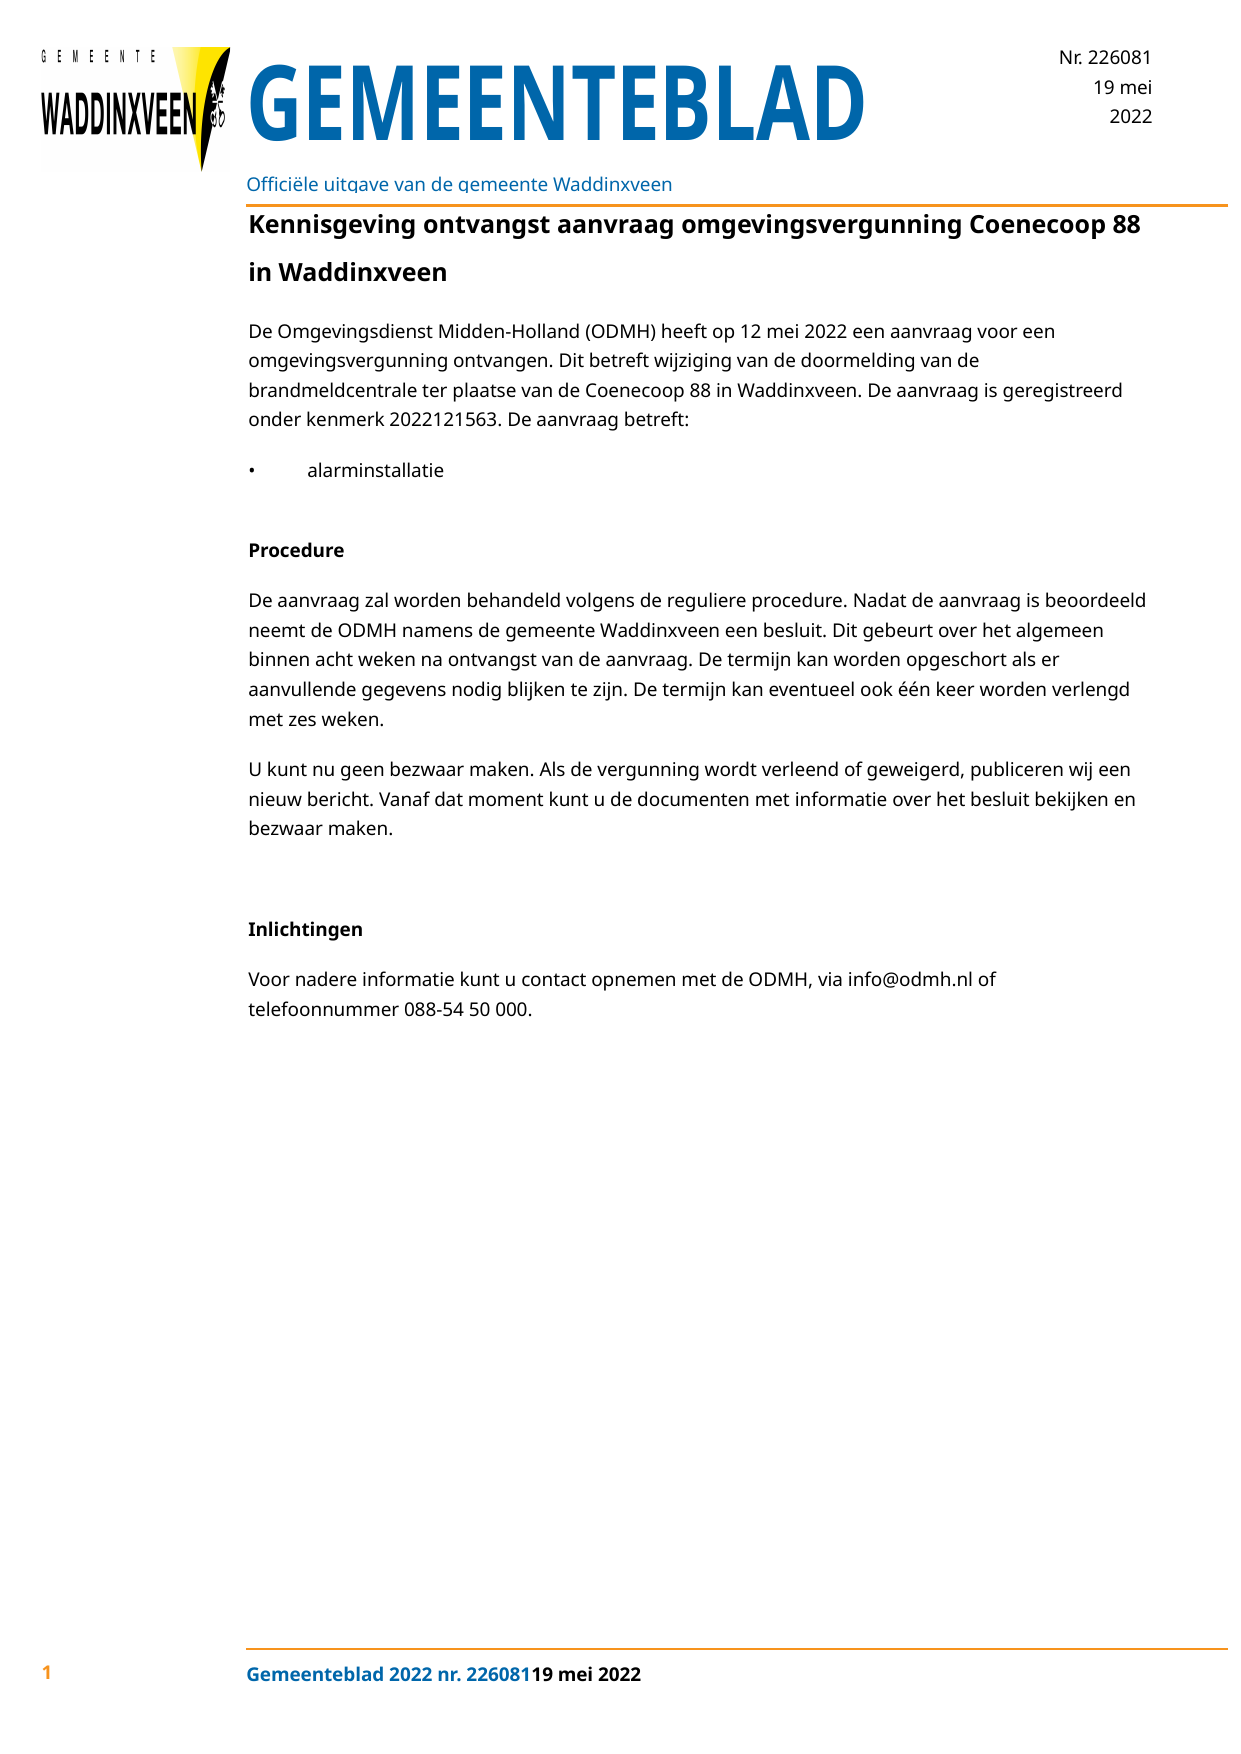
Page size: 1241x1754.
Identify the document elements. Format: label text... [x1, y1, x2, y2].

text De Omgevingsdienst Midden-Holland (ODMH) heeft op 12 mei 2022 een aanvraag voor een omgevingsvergunning ontvangen. Dit betreft wijziging van de doormelding van de brandmeldcentrale ter plaatse van de Coenecoop 88 in Waddinxveen. De aanvraag is geregistreerd onder kenmerk 2022121563. De aanvraag betreft: [248, 318, 1152, 432]
text Inlichtingen [248, 916, 1152, 942]
text De aanvraag zal worden behandeld volgens de reguliere procedure. Nadat de aanvraag is beoordeeld neemt de ODMH namens de gemeente Waddinxveen een besluit. Dit gebeurt over het algemeen binnen acht weken na ontvangst van de aanvraag. De termijn kan worden opgeschort als er aanvullende gegevens nodig blijken te zijn. De termijn kan eventueel ook één keer worden verlengd met zes weken. [248, 587, 1152, 732]
picture [41, 47, 231, 172]
text Kennisgeving ontvangst aanvraag omgevingsvergunning Coenecoop 88 in Waddinxveen [248, 207, 1152, 288]
text U kunt nu geen bezwaar maken. Als de vergunning wordt verleend of geweigerd, publiceren wij een nieuw bericht. Vanaf dat moment kunt u de documenten met informatie over het besluit bekijken en bezwaar maken. [248, 756, 1152, 841]
text Voor nadere informatie kunt u contact opnemen met de ODMH, via info@odmh.nl of telefoonnummer 088-54 50 000. [248, 967, 1152, 1022]
list alarminstallatie [248, 457, 1152, 483]
text Procedure [248, 537, 1152, 563]
